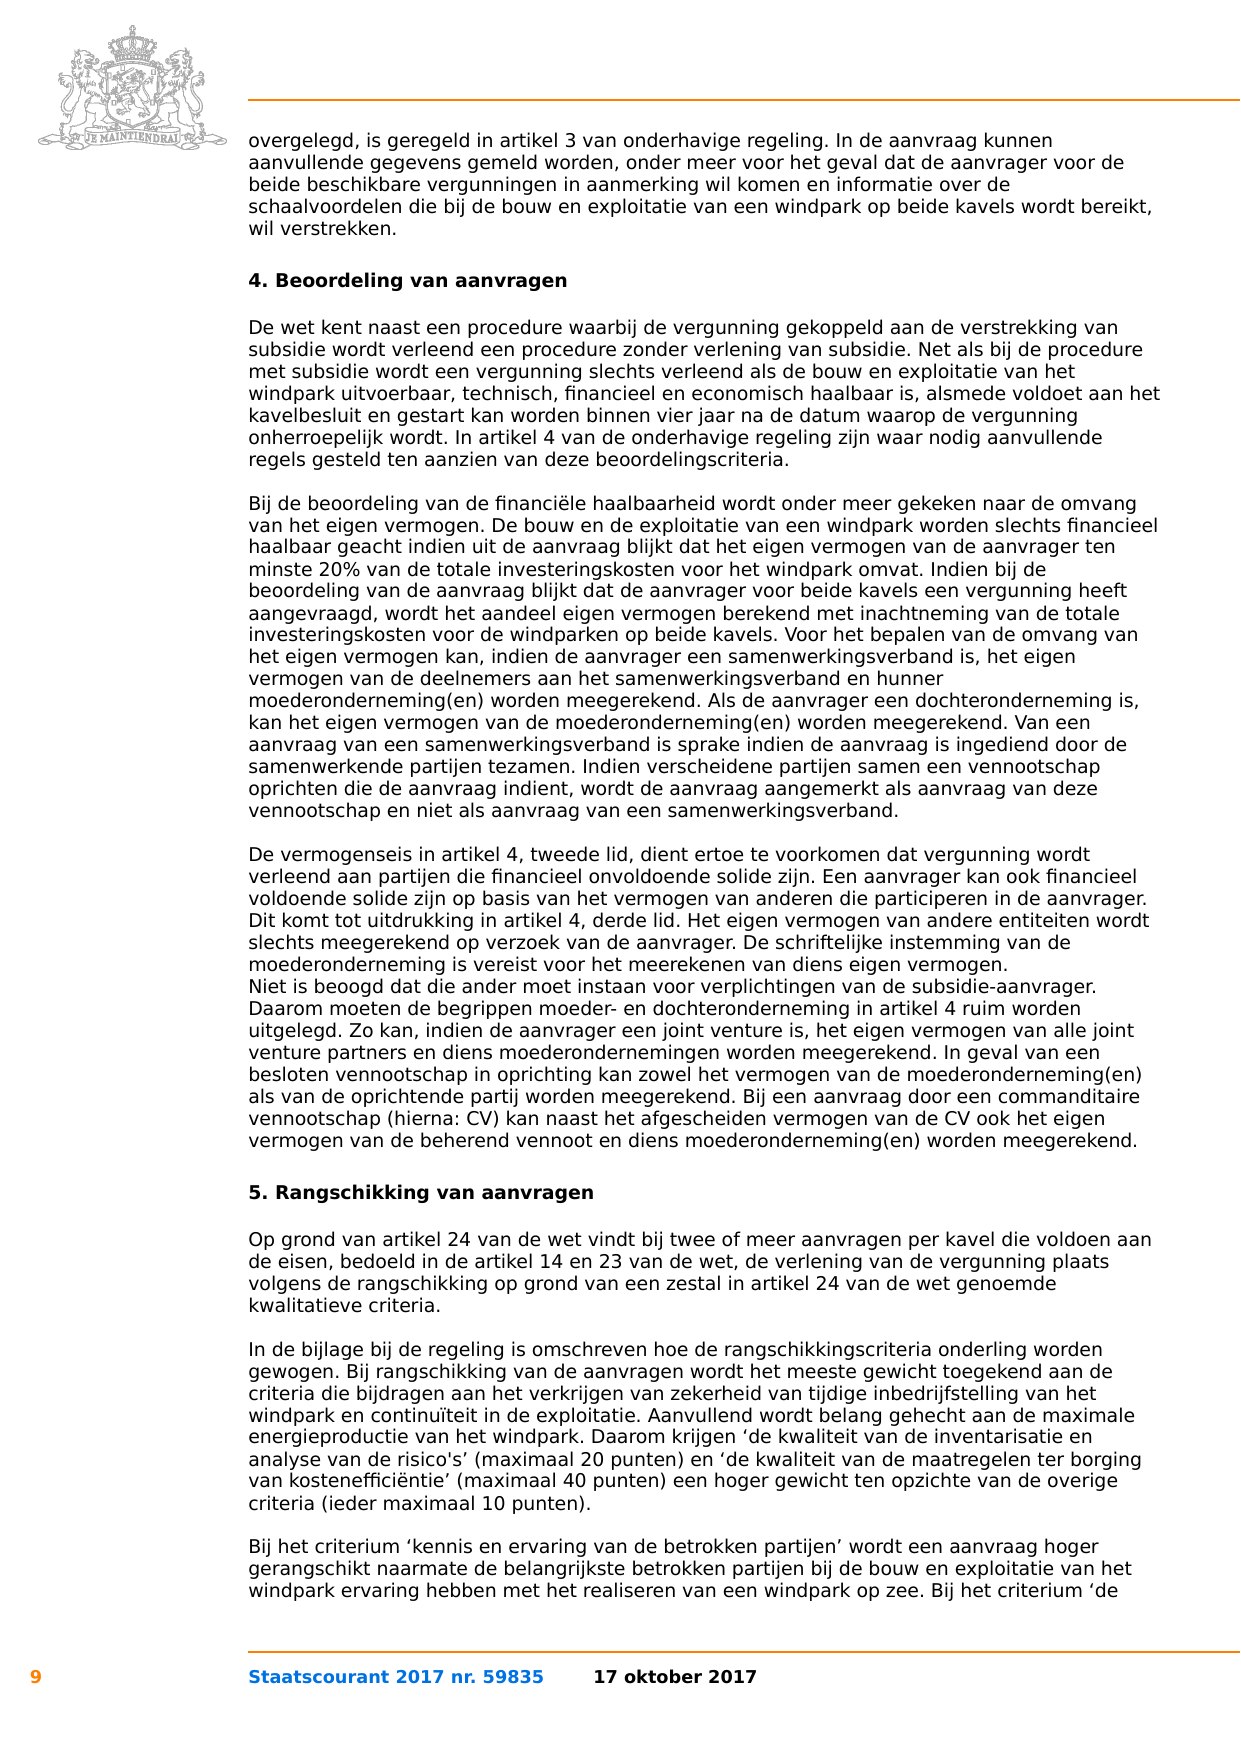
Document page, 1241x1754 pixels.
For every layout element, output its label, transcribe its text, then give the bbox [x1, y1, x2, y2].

picture [38, 25, 227, 150]
text De wet kent naast een procedure waarbij de vergunning gekoppeld aan de verstrekking van subsidie wordt verleend een procedure zonder verlening van subsidie. Net als bij de procedure met subsidie wordt een vergunning slechts verleend als de bouw en exploitatie van het windpark uitvoerbaar, technisch, financieel en economisch haalbaar is, alsmede voldoet aan het kavelbesluit en gestart kan worden binnen vier jaar na de datum waarop de vergunning onherroepelijk wordt. In artikel 4 van de onderhavige regeling zijn waar nodig aanvullende regels gesteld ten aanzien van deze beoordelingscriteria. [248, 317, 1163, 471]
text Op grond van artikel 24 van de wet vindt bij twee of meer aanvragen per kavel die voldoen aan de eisen, bedoeld in de artikel 14 en 23 van de wet, de verlening van de vergunning plaats volgens de rangschikking op grond van een zestal in artikel 24 van de wet genoemde kwalitatieve criteria. [248, 1229, 1163, 1317]
subtitle 4. Beoordeling van aanvragen [248, 270, 1163, 292]
subtitle 5. Rangschikking van aanvragen [248, 1182, 1163, 1204]
text Bij het criterium ‘kennis en ervaring van de betrokken partijen’ wordt een aanvraag hoger gerangschikt naarmate de belangrijkste betrokken partijen bij de bouw en exploitatie van het windpark ervaring hebben met het realiseren van een windpark op zee. Bij het criterium ‘de [248, 1536, 1163, 1602]
text overgelegd, is geregeld in artikel 3 van onderhavige regeling. In de aanvraag kunnen aanvullende gegevens gemeld worden, onder meer voor het geval dat de aanvrager voor de beide beschikbare vergunningen in aanmerking wil komen en informatie over de schaalvoordelen die bij de bouw en exploitatie van een windpark op beide kavels wordt bereikt, wil verstrekken. [248, 130, 1163, 240]
text In de bijlage bij de regeling is omschreven hoe de rangschikkingscriteria onderling worden gewogen. Bij rangschikking van de aanvragen wordt het meeste gewicht toegekend aan de criteria die bijdragen aan het verkrijgen van zekerheid van tijdige inbedrijfstelling van het windpark en continuïteit in de exploitatie. Aanvullend wordt belang gehecht aan de maximale energieproductie van het windpark. Daarom krijgen ‘de kwaliteit van de inventarisatie en analyse van de risico's’ (maximaal 20 punten) en ‘de kwaliteit van de maatregelen ter borging van kostenefficiëntie’ (maximaal 40 punten) een hoger gewicht ten opzichte van de overige criteria (ieder maximaal 10 punten). [248, 1338, 1163, 1514]
text De vermogenseis in artikel 4, tweede lid, dient ertoe te voorkomen dat vergunning wordt verleend aan partijen die financieel onvoldoende solide zijn. Een aanvrager kan ook financieel voldoende solide zijn op basis van het vermogen van anderen die participeren in de aanvrager. Dit komt tot uitdrukking in artikel 4, derde lid. Het eigen vermogen van andere entiteiten wordt slechts meegerekend op verzoek van de aanvrager. De schriftelijke instemming van de moederonderneming is vereist voor het meerekenen van diens eigen vermogen. [248, 844, 1163, 976]
text Bij de beoordeling van de financiële haalbaarheid wordt onder meer gekeken naar de omvang van het eigen vermogen. De bouw en de exploitatie van een windpark worden slechts financieel haalbaar geacht indien uit de aanvraag blijkt dat het eigen vermogen van de aanvrager ten minste 20% van de totale investeringskosten voor het windpark omvat. Indien bij de beoordeling van de aanvraag blijkt dat de aanvrager voor beide kavels een vergunning heeft aangevraagd, wordt het aandeel eigen vermogen berekend met inachtneming van de totale investeringskosten voor de windparken op beide kavels. Voor het bepalen van de omvang van het eigen vermogen kan, indien de aanvrager een samenwerkingsverband is, het eigen vermogen van de deelnemers aan het samenwerkingsverband en hunner moederonderneming(en) worden meegerekend. Als de aanvrager een dochteronderneming is, kan het eigen vermogen van de moederonderneming(en) worden meegerekend. Van een aanvraag van een samenwerkingsverband is sprake indien de aanvraag is ingediend door de samenwerkende partijen tezamen. Indien verscheidene partijen samen een vennootschap oprichten die de aanvraag indient, wordt de aanvraag aangemerkt als aanvraag van deze vennootschap en niet als aanvraag van een samenwerkingsverband. [248, 492, 1163, 822]
text Niet is beoogd dat die ander moet instaan voor verplichtingen van de subsidie-aanvrager. Daarom moeten de begrippen moeder- en dochteronderneming in artikel 4 ruim worden uitgelegd. Zo kan, indien de aanvrager een joint venture is, het eigen vermogen van alle joint venture partners en diens moederondernemingen worden meegerekend. In geval van een besloten vennootschap in oprichting kan zowel het vermogen van de moederonderneming(en) als van de oprichtende partij worden meegerekend. Bij een aanvraag door een commanditaire vennootschap (hierna: CV) kan naast het afgescheiden vermogen van de CV ook het eigen vermogen van de beherend vennoot en diens moederonderneming(en) worden meegerekend. [248, 976, 1163, 1152]
